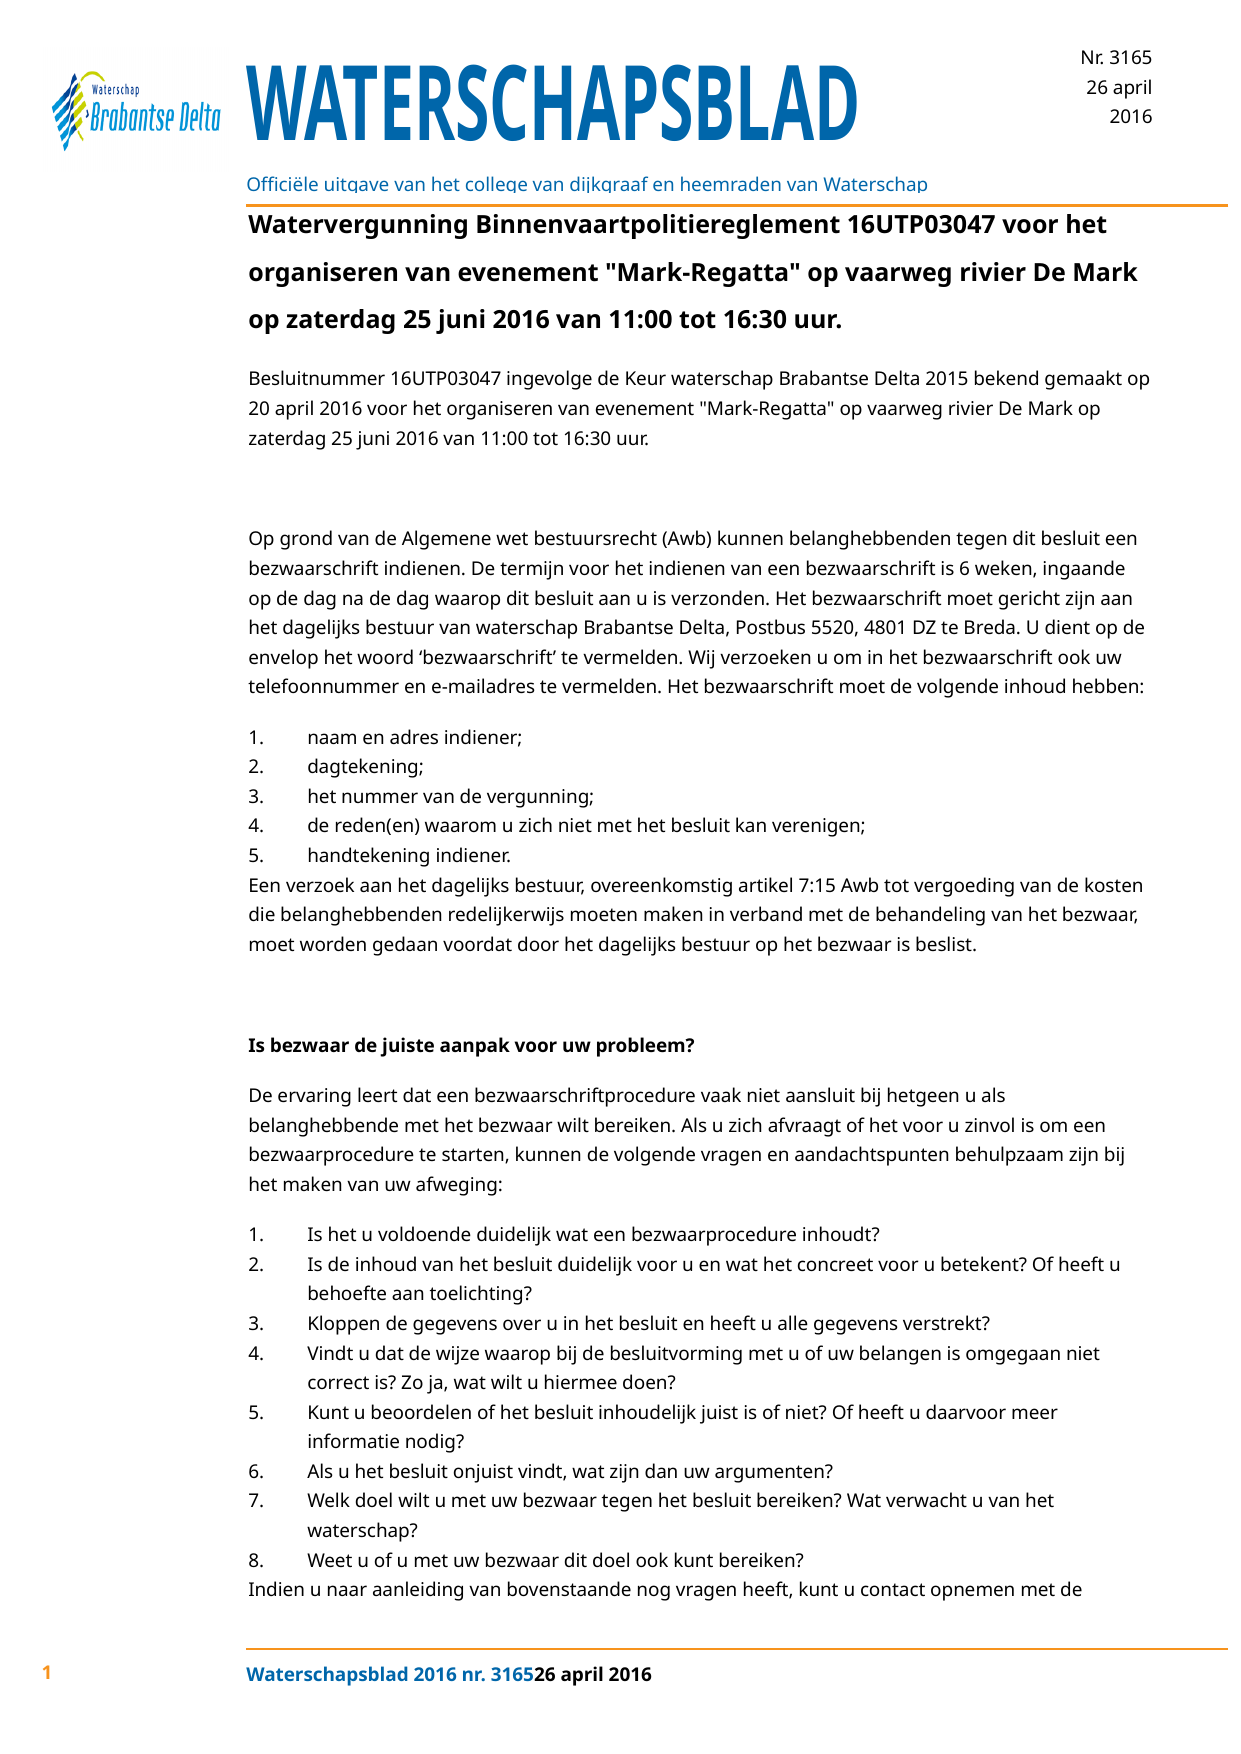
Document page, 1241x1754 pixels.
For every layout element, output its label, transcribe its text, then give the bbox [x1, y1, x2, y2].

list dagtekening; [248, 753, 1152, 779]
list Als u het besluit onjuist vindt, wat zijn dan uw argumenten? [248, 1458, 1152, 1484]
list naam en adres indiener; [248, 724, 1152, 749]
list Is het u voldoende duidelijk wat een bezwaarprocedure inhoudt? [248, 1221, 1152, 1247]
list handtekening indiener. [248, 842, 1152, 868]
list Vindt u dat de wijze waarop bij de besluitvorming met u of uw belangen is omgegaan niet correct is? Zo ja, wat wilt u hiermee doen? [248, 1340, 1152, 1395]
text De ervaring leert dat een bezwaarschriftprocedure vaak niet aansluit bij hetgeen u als belanghebbende met het bezwaar wilt bereiken. Als u zich afvraagt of het voor u zinvol is om een bezwaarprocedure te starten, kunnen de volgende vragen en aandachtspunten behulpzaam zijn bij het maken van uw afweging: [248, 1082, 1152, 1197]
list Weet u of u met uw bezwaar dit doel ook kunt bereiken? [248, 1547, 1152, 1572]
list het nummer van de vergunning; [248, 783, 1152, 809]
list Kunt u beoordelen of het besluit inhoudelijk juist is of niet? Of heeft u daarvoor meer informatie nodig? [248, 1399, 1152, 1454]
list Is de inhoud van het besluit duidelijk voor u en wat het concreet voor u betekent? Of heeft u behoefte aan toelichting? [248, 1251, 1152, 1306]
text Watervergunning Binnenvaartpolitiereglement 16UTP03047 voor het organiseren van evenement "Mark-Regatta" op vaarweg rivier De Mark op zaterdag 25 juni 2016 van 11:00 tot 16:30 uur. [248, 207, 1152, 336]
text Besluitnummer 16UTP03047 ingevolge de Keur waterschap Brabantse Delta 2015 bekend gemaakt op 20 april 2016 voor het organiseren van evenement "Mark-Regatta" op vaarweg rivier De Mark op zaterdag 25 juni 2016 van 11:00 tot 16:30 uur. [248, 366, 1152, 450]
text Op grond van de Algemene wet bestuursrecht (Awb) kunnen belanghebbenden tegen dit besluit een bezwaarschrift indienen. De termijn voor het indienen van een bezwaarschrift is 6 weken, ingaande op de dag na de dag waarop dit besluit aan u is verzonden. Het bezwaarschrift moet gericht zijn aan het dagelijks bestuur van waterschap Brabantse Delta, Postbus 5520, 4801 DZ te Breda. U dient op de envelop het woord ‘bezwaarschrift’ te vermelden. Wij verzoeken u om in het bezwaarschrift ook uw telefoonnummer en e‑mailadres te vermelden. Het bezwaarschrift moet de volgende inhoud hebben: [248, 526, 1152, 699]
list de reden(en) waarom u zich niet met het besluit kan verenigen; [248, 813, 1152, 838]
text Een verzoek aan het dagelijks bestuur, overeenkomstig artikel 7:15 Awb tot vergoeding van de kosten die belanghebbenden redelijkerwijs moeten maken in verband met de behandeling van het bezwaar, moet worden gedaan voordat door het dagelijks bestuur op het bezwaar is beslist. [248, 872, 1152, 957]
picture [41, 47, 231, 172]
text Indien u naar aanleiding van bovenstaande nog vragen heeft, kunt u contact opnemen met de [248, 1576, 1152, 1602]
list Welk doel wilt u met uw bezwaar tegen het besluit bereiken? Wat verwacht u van het waterschap? [248, 1488, 1152, 1543]
list Kloppen de gegevens over u in het besluit en heeft u alle gegevens verstrekt? [248, 1310, 1152, 1336]
text Is bezwaar de juiste aanpak voor uw probleem? [248, 1032, 1152, 1057]
